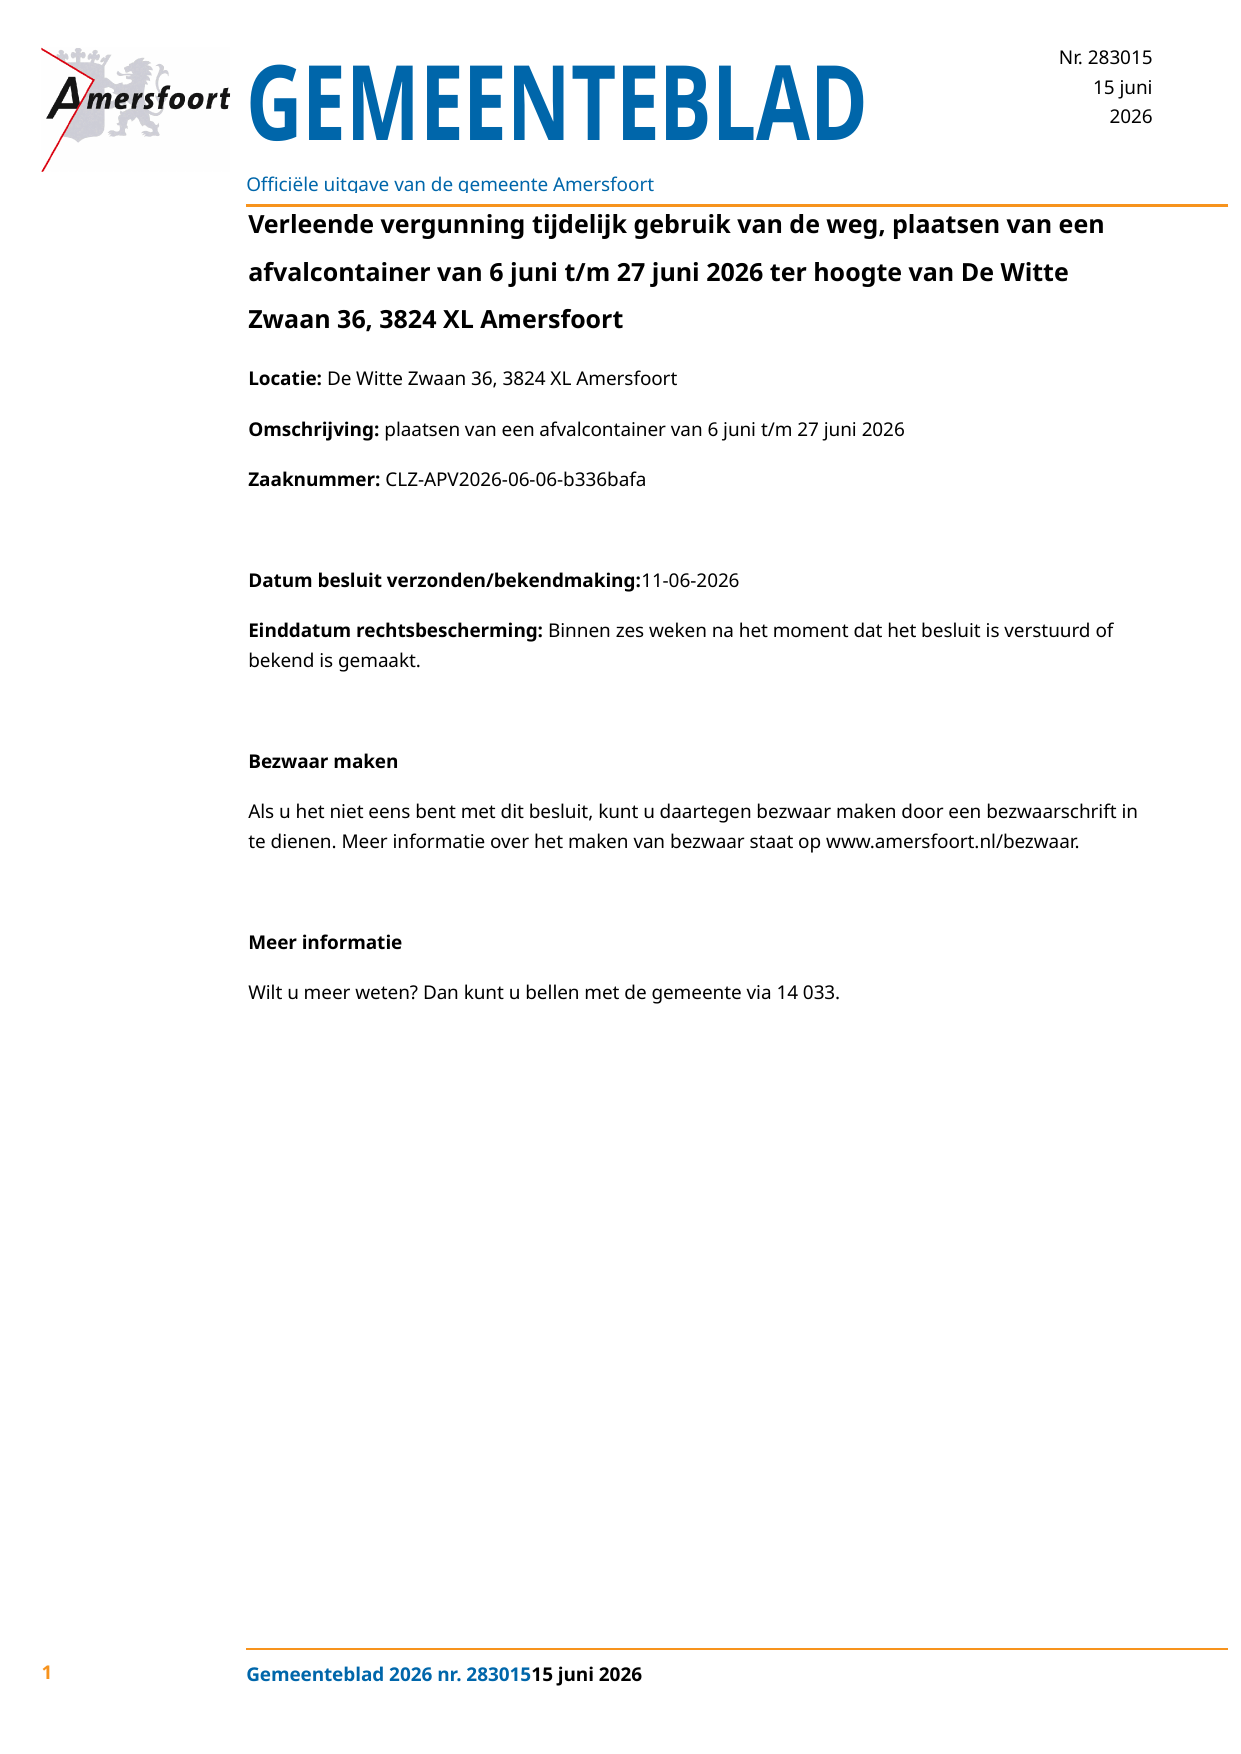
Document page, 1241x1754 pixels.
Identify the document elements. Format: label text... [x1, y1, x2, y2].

text Als u het niet eens bent met dit besluit, kunt u daartegen bezwaar maken door een bezwaarschrift in te dienen. Meer informatie over het maken van bezwaar staat op www.amersfoort.nl/bezwaar. [248, 798, 1152, 854]
text Meer informatie [248, 929, 1152, 954]
text Einddatum rechtsbescherming: Binnen zes weken na het moment dat het besluit is verstuurd of bekend is gemaakt. [248, 618, 1152, 673]
text Zaaknummer: CLZ-APV2026-06-06-b336bafa [248, 466, 1152, 492]
text Omschrijving: plaatsen van een afvalcontainer van 6 juni t/m 27 juni 2026 [248, 416, 1152, 442]
text Wilt u meer weten? Dan kunt u bellen met de gemeente via 14 033. [248, 979, 1152, 1005]
text Datum besluit verzonden/bekendmaking:11-06-2026 [248, 567, 1152, 593]
text Bezwaar maken [248, 748, 1152, 774]
picture [41, 47, 231, 172]
text Locatie: De Witte Zwaan 36, 3824 XL Amersfoort [248, 366, 1152, 391]
text Verleende vergunning tijdelijk gebruik van de weg, plaatsen van een afvalcontainer van 6 juni t/m 27 juni 2026 ter hoogte van De Witte Zwaan 36, 3824 XL Amersfoort [248, 207, 1152, 336]
